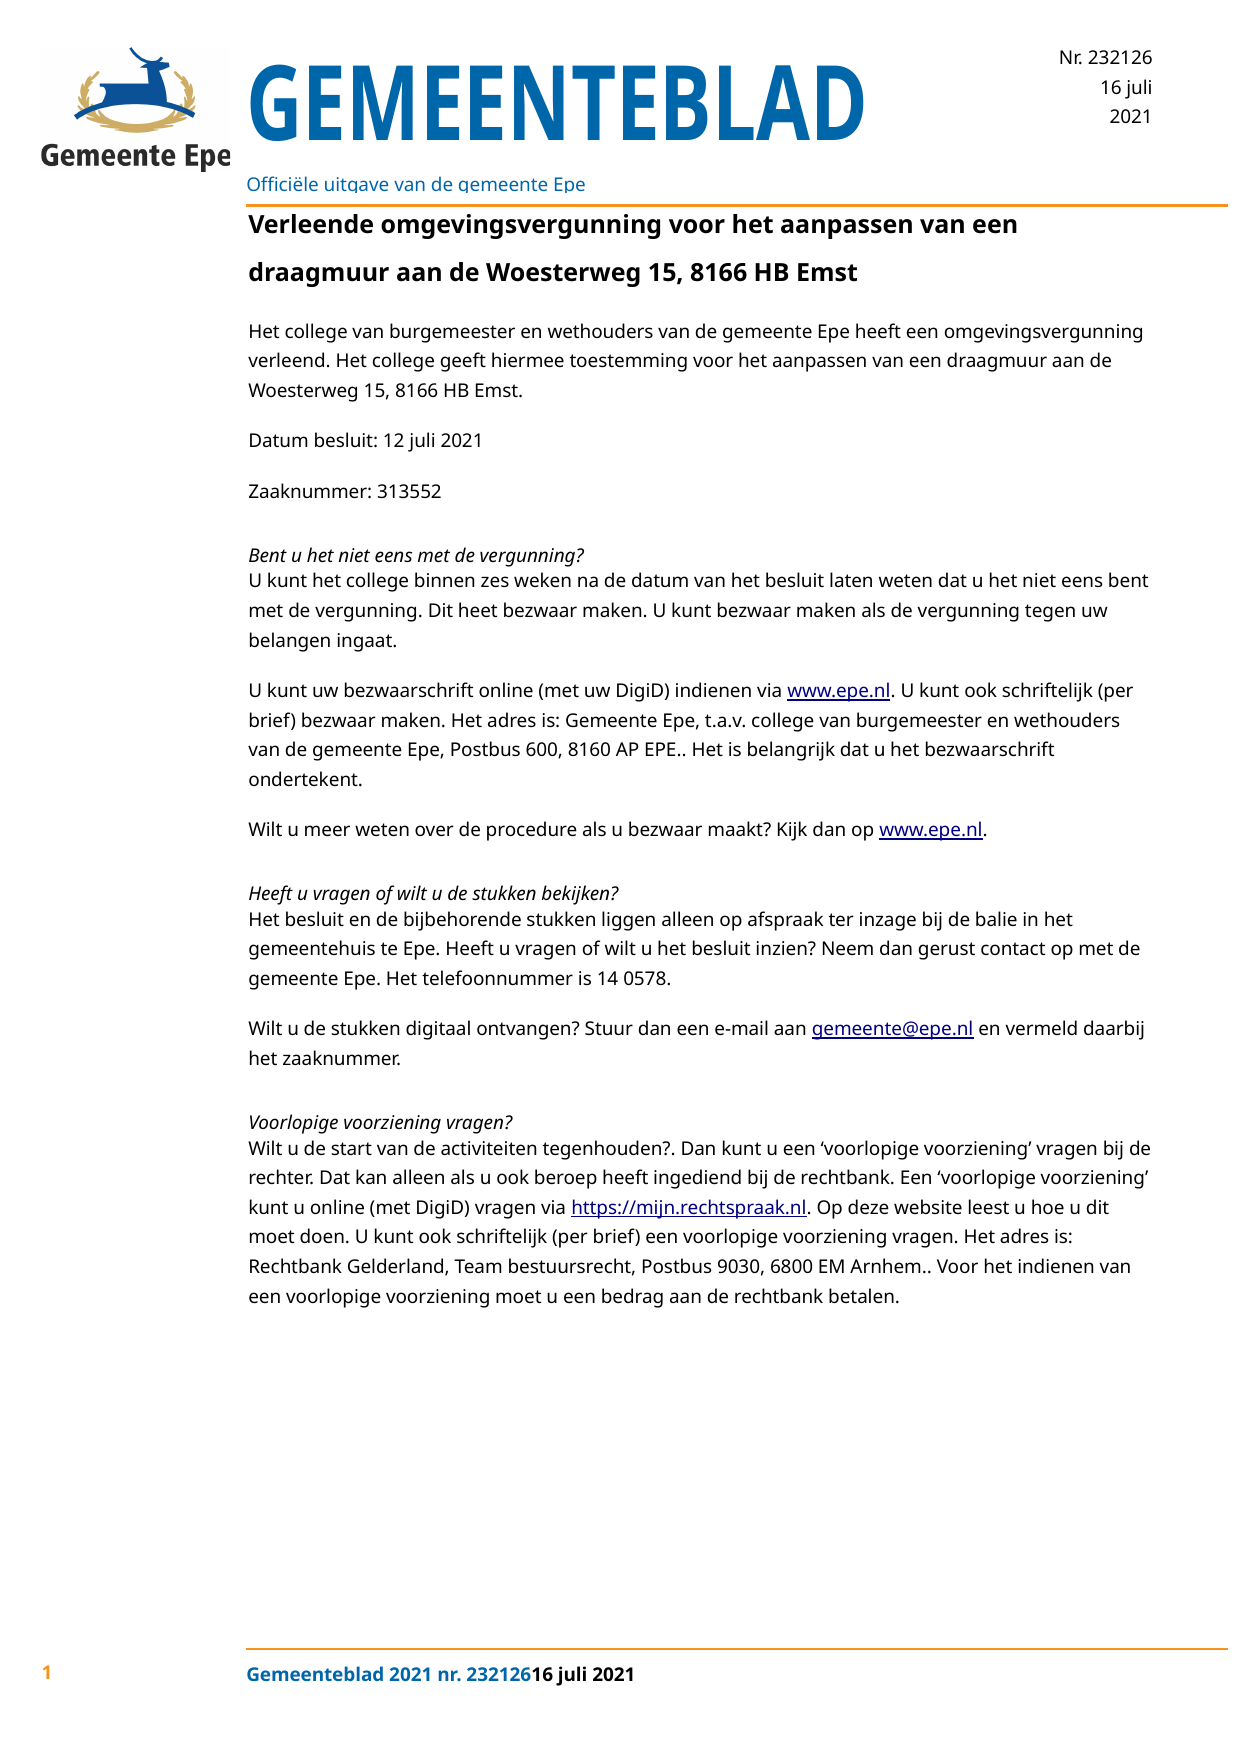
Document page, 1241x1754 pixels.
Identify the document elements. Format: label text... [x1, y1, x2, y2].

text Wilt u de stukken digitaal ontvangen? Stuur dan een e-mail aan gemeente@epe.nl en vermeld daarbij het zaaknummer. [248, 1016, 1152, 1071]
text Heeft u vragen of wilt u de stukken bekijken? [248, 880, 1152, 906]
text Wilt u meer weten over de procedure als u bezwaar maakt? Kijk dan op www.epe.nl. [248, 816, 1152, 842]
text Wilt u de start van de activiteiten tegenhouden?. Dan kunt u een ‘voorlopige voorziening’ vragen bij de rechter. Dat kan alleen als u ook beroep heeft ingediend bij de rechtbank. Een ‘voorlopige voorziening’ kunt u online (met DigiD) vragen via https://mijn.rechtspraak.nl. Op deze website leest u hoe u dit moet doen. U kunt ook schriftelijk (per brief) een voorlopige voorziening vragen. Het adres is: Rechtbank Gelderland, Team bestuursrecht, Postbus 9030, 6800 EM Arnhem.. Voor het indienen van een voorlopige voorziening moet u een bedrag aan de rechtbank betalen. [248, 1135, 1152, 1308]
text Voorlopige voorziening vragen? [248, 1109, 1152, 1135]
text Zaaknummer: 313552 [248, 478, 1152, 504]
text Het college van burgemeester en wethouders van de gemeente Epe heeft een omgevingsvergunning verleend. Het college geeft hiermee toestemming voor het aanpassen van een draagmuur aan de Woesterweg 15, 8166 HB Emst. [248, 318, 1152, 403]
text U kunt uw bezwaarschrift online (met uw DigiD) indienen via www.epe.nl. U kunt ook schriftelijk (per brief) bezwaar maken. Het adres is: Gemeente Epe, t.a.v. college van burgemeester en wethouders van de gemeente Epe, Postbus 600, 8160 AP EPE.. Het is belangrijk dat u het bezwaarschrift ondertekent. [248, 677, 1152, 792]
text Datum besluit: 12 juli 2021 [248, 427, 1152, 453]
text U kunt het college binnen zes weken na de datum van het besluit laten weten dat u het niet eens bent met de vergunning. Dit heet bezwaar maken. U kunt bezwaar maken als de vergunning tegen uw belangen ingaat. [248, 568, 1152, 652]
text Verleende omgevingsvergunning voor het aanpassen van een draagmuur aan de Woesterweg 15, 8166 HB Emst [248, 207, 1152, 288]
text Het besluit en de bijbehorende stukken liggen alleen op afspraak ter inzage bij de balie in het gemeentehuis te Epe. Heeft u vragen of wilt u het besluit inzien? Neem dan gerust contact op met de gemeente Epe. Het telefoonnummer is 14 0578. [248, 906, 1152, 991]
picture [41, 47, 231, 172]
text Bent u het niet eens met de vergunning? [248, 542, 1152, 568]
